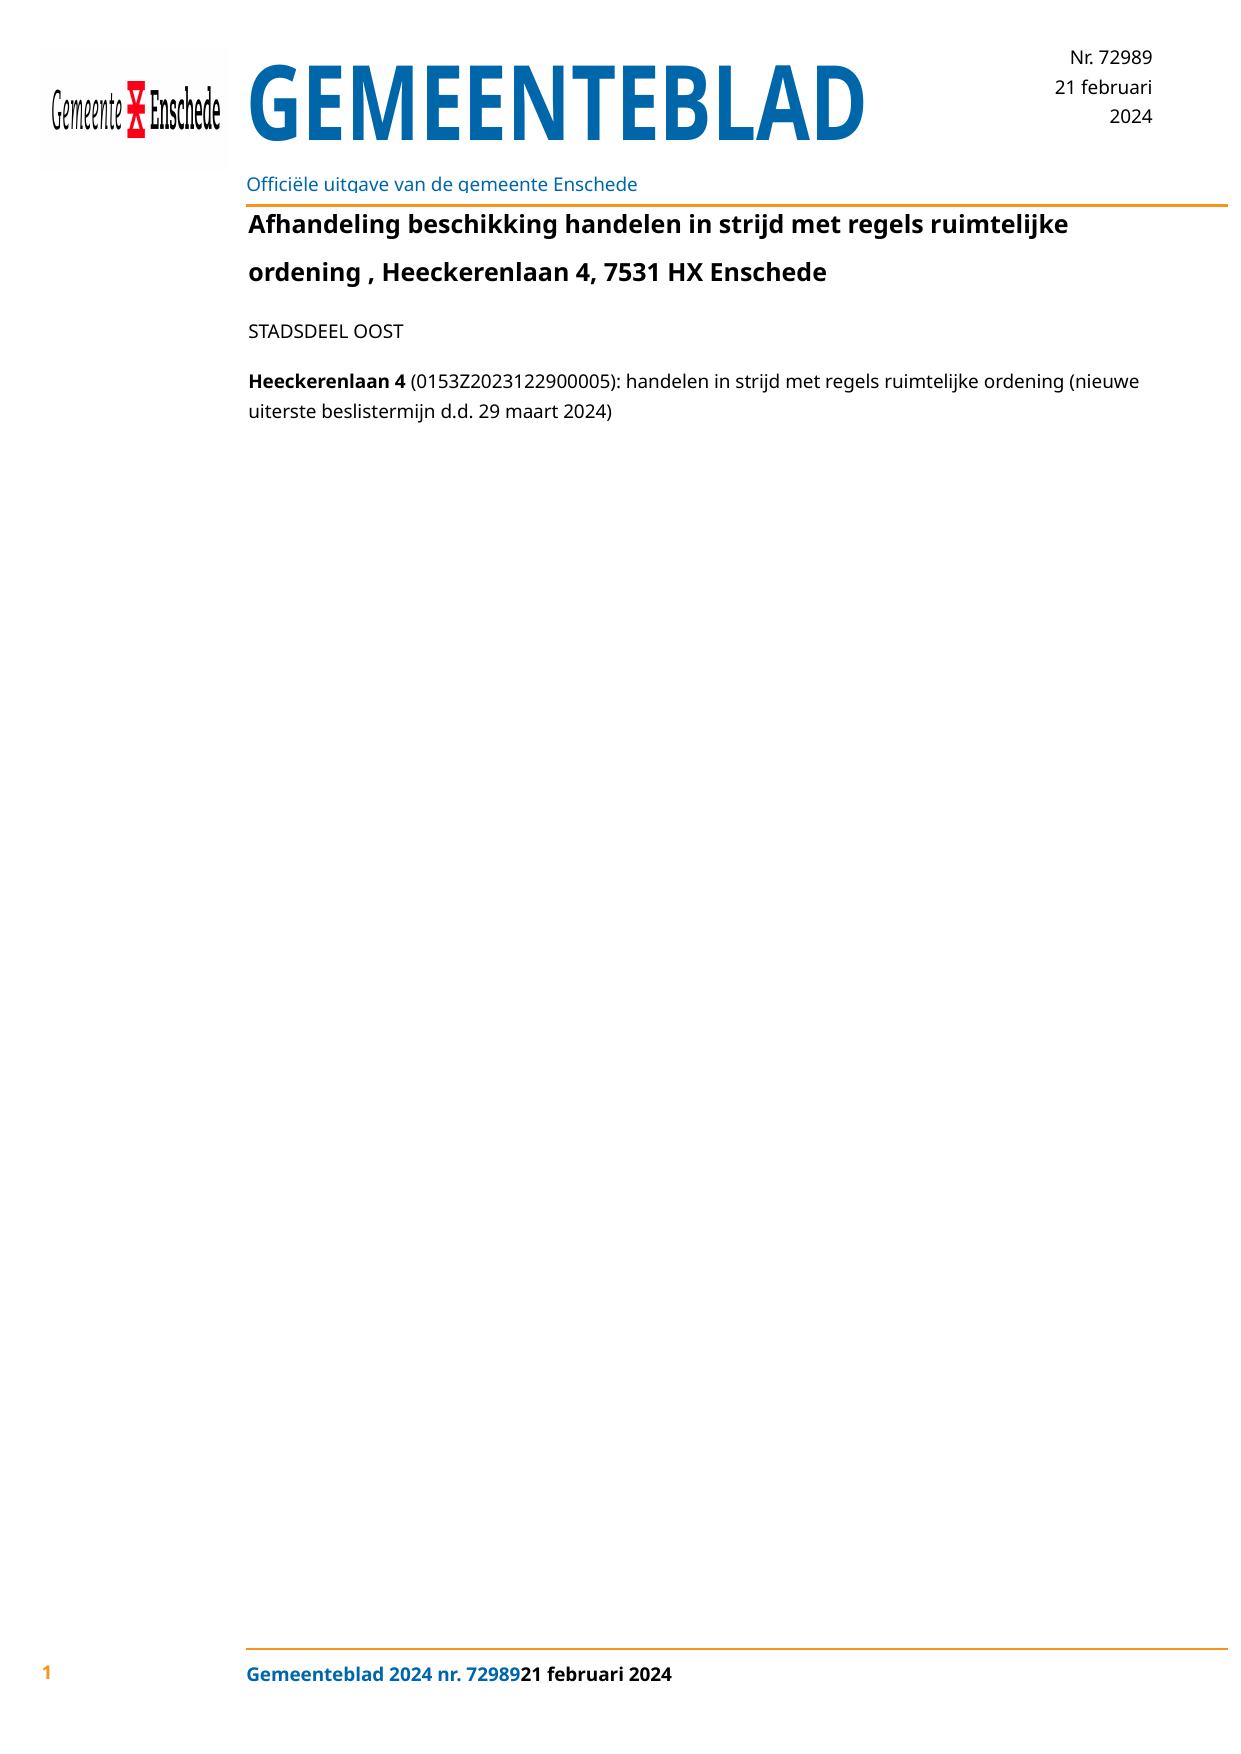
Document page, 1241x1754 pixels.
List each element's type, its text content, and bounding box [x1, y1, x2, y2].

text Heeckerenlaan 4 (0153Z2023122900005): handelen in strijd met regels ruimtelijke ordening (nieuwe uiterste beslistermijn d.d. 29 maart 2024) [248, 368, 1152, 424]
text STADSDEEL OOST [248, 318, 1152, 344]
picture [41, 47, 231, 172]
text Afhandeling beschikking handelen in strijd met regels ruimtelijke ordening , Heeckerenlaan 4, 7531 HX Enschede [248, 207, 1152, 288]
